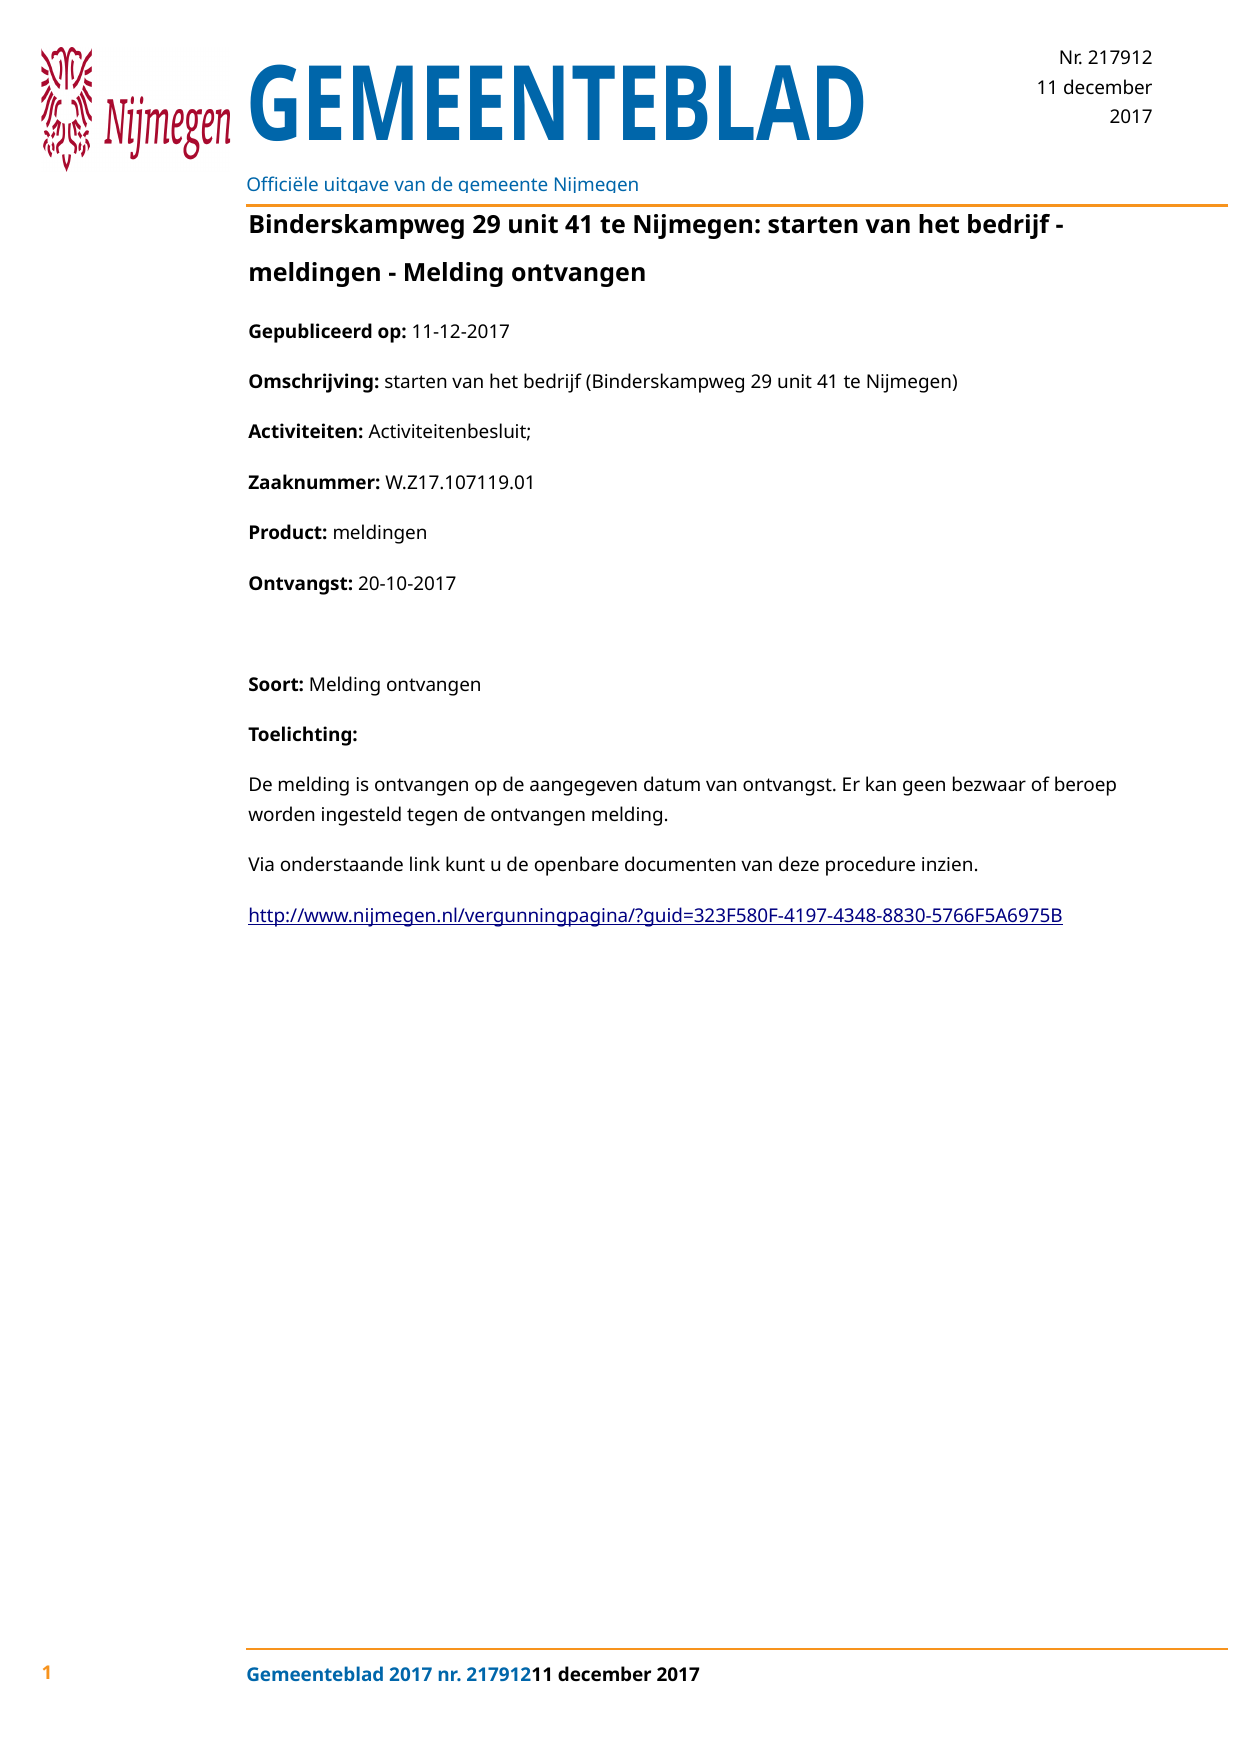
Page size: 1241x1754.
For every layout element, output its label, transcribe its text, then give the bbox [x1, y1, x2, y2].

picture [41, 47, 231, 172]
text Soort: Melding ontvangen [248, 671, 1152, 697]
text Activiteiten: Activiteitenbesluit; [248, 419, 1152, 444]
text Toelichting: [248, 721, 1152, 747]
text Via onderstaande link kunt u de openbare documenten van deze procedure inzien. [248, 852, 1152, 877]
text http://www.nijmegen.nl/vergunningpagina/?guid=323F580F-4197-4348-8830-5766F5A6975B [248, 902, 1152, 928]
text Product: meldingen [248, 519, 1152, 545]
text Zaaknummer: W.Z17.107119.01 [248, 469, 1152, 495]
text Ontvangst: 20-10-2017 [248, 570, 1152, 596]
text Gepubliceerd op: 11-12-2017 [248, 318, 1152, 344]
text De melding is ontvangen op de aangegeven datum van ontvangst. Er kan geen bezwaar of beroep worden ingesteld tegen de ontvangen melding. [248, 772, 1152, 827]
text Omschrijving: starten van het bedrijf (Binderskampweg 29 unit 41 te Nijmegen) [248, 368, 1152, 394]
text Binderskampweg 29 unit 41 te Nijmegen: starten van het bedrijf - meldingen - Melding ontvangen [248, 207, 1152, 288]
